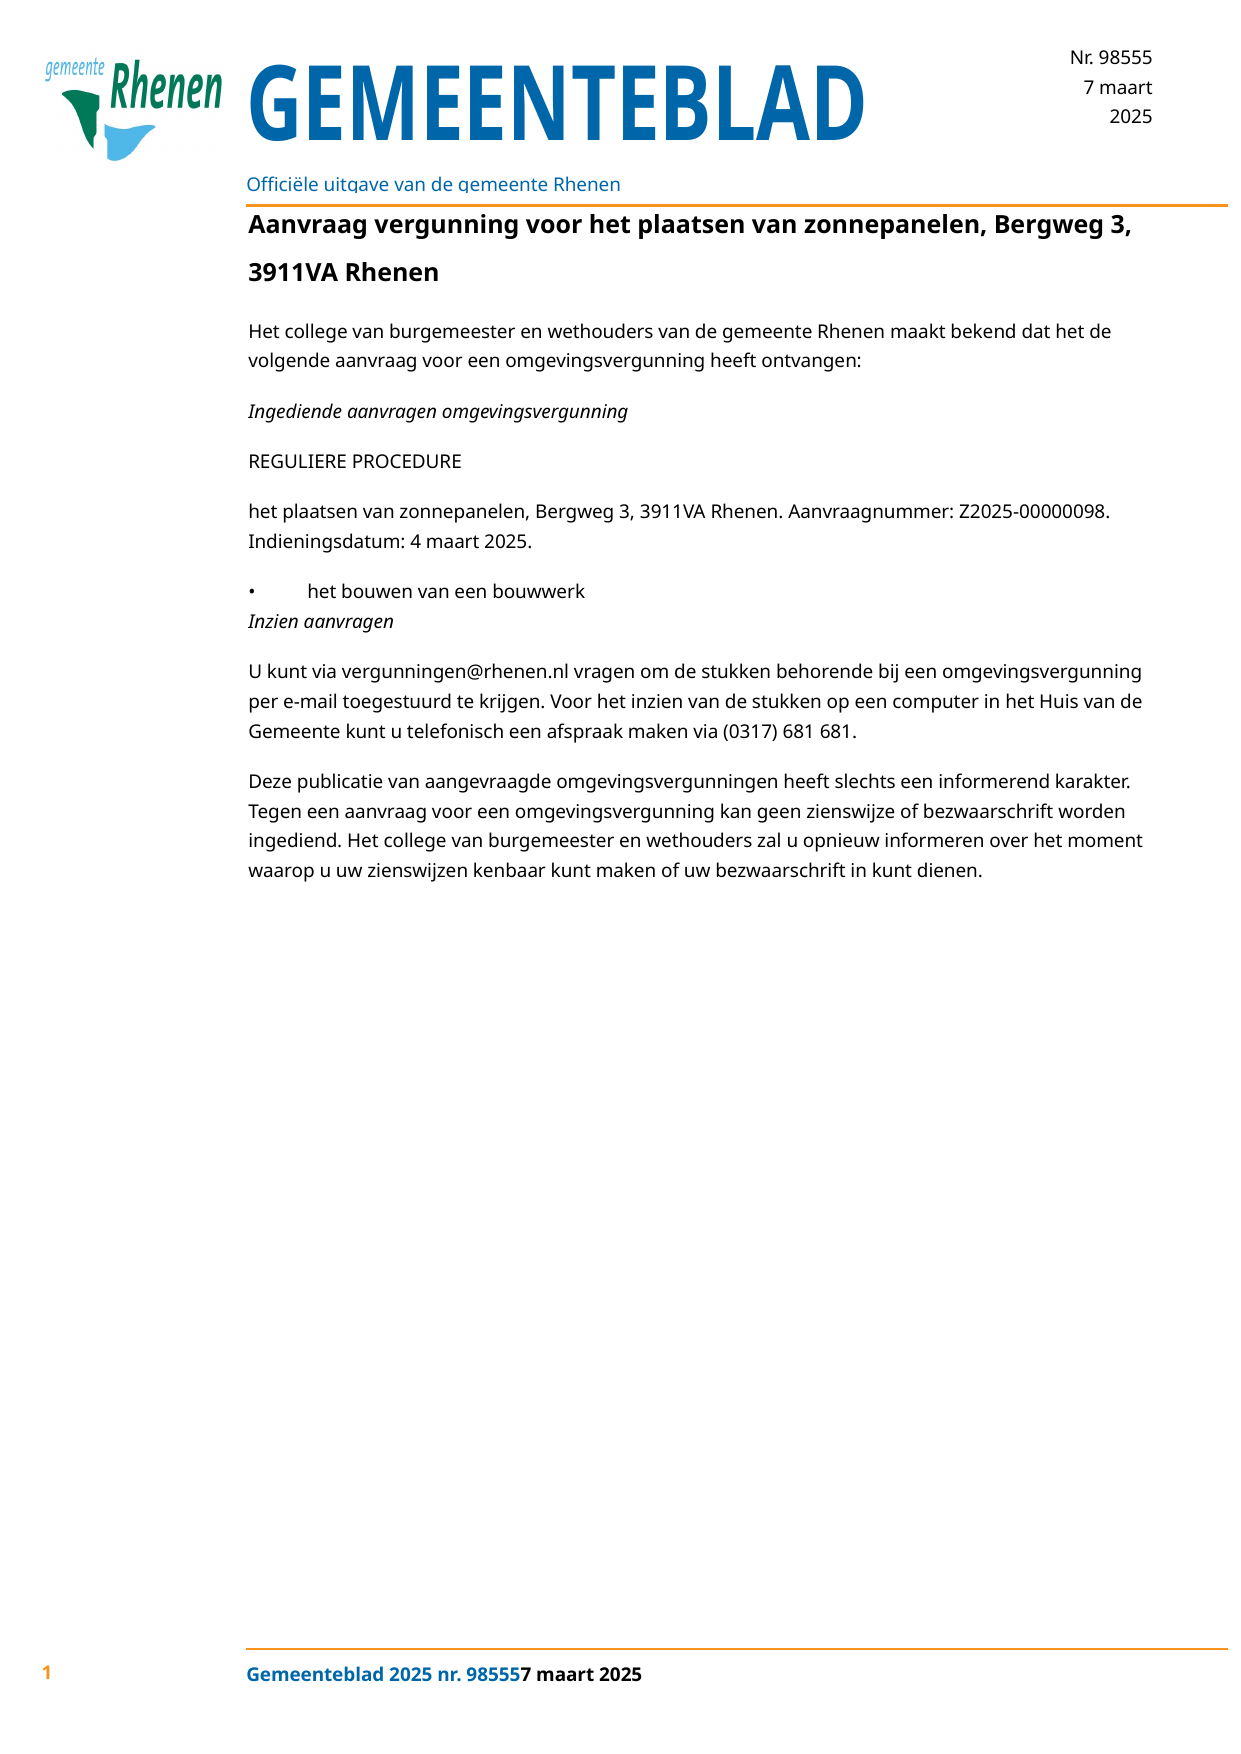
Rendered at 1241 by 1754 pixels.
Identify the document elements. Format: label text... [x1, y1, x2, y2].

list het bouwen van een bouwwerk [248, 579, 1152, 604]
text REGULIERE PROCEDURE [248, 448, 1152, 474]
text Inzien aanvragen [248, 608, 1152, 634]
text Aanvraag vergunning voor het plaatsen van zonnepanelen, Bergweg 3, 3911VA Rhenen [248, 207, 1152, 288]
text U kunt via vergunningen@rhenen.nl vragen om de stukken behorende bij een omgevingsvergunning per e-mail toegestuurd te krijgen. Voor het inzien van de stukken op een computer in het Huis van de Gemeente kunt u telefonisch een afspraak maken via (0317) 681 681. [248, 659, 1152, 744]
text het plaatsen van zonnepanelen, Bergweg 3, 3911VA Rhenen. Aanvraagnummer: Z2025-00000098. Indieningsdatum: 4 maart 2025. [248, 499, 1152, 554]
text Ingediende aanvragen omgevingsvergunning [248, 398, 1152, 424]
text Het college van burgemeester en wethouders van de gemeente Rhenen maakt bekend dat het de volgende aanvraag voor een omgevingsvergunning heeft ontvangen: [248, 318, 1152, 373]
text Deze publicatie van aangevraagde omgevingsvergunningen heeft slechts een informerend karakter. Tegen een aanvraag voor een omgevingsvergunning kan geen zienswijze of bezwaarschrift worden ingediend. Het college van burgemeester en wethouders zal u opnieuw informeren over het moment waarop u uw zienswijzen kenbaar kunt maken of uw bezwaarschrift in kunt dienen. [248, 768, 1152, 883]
picture [41, 47, 231, 172]
